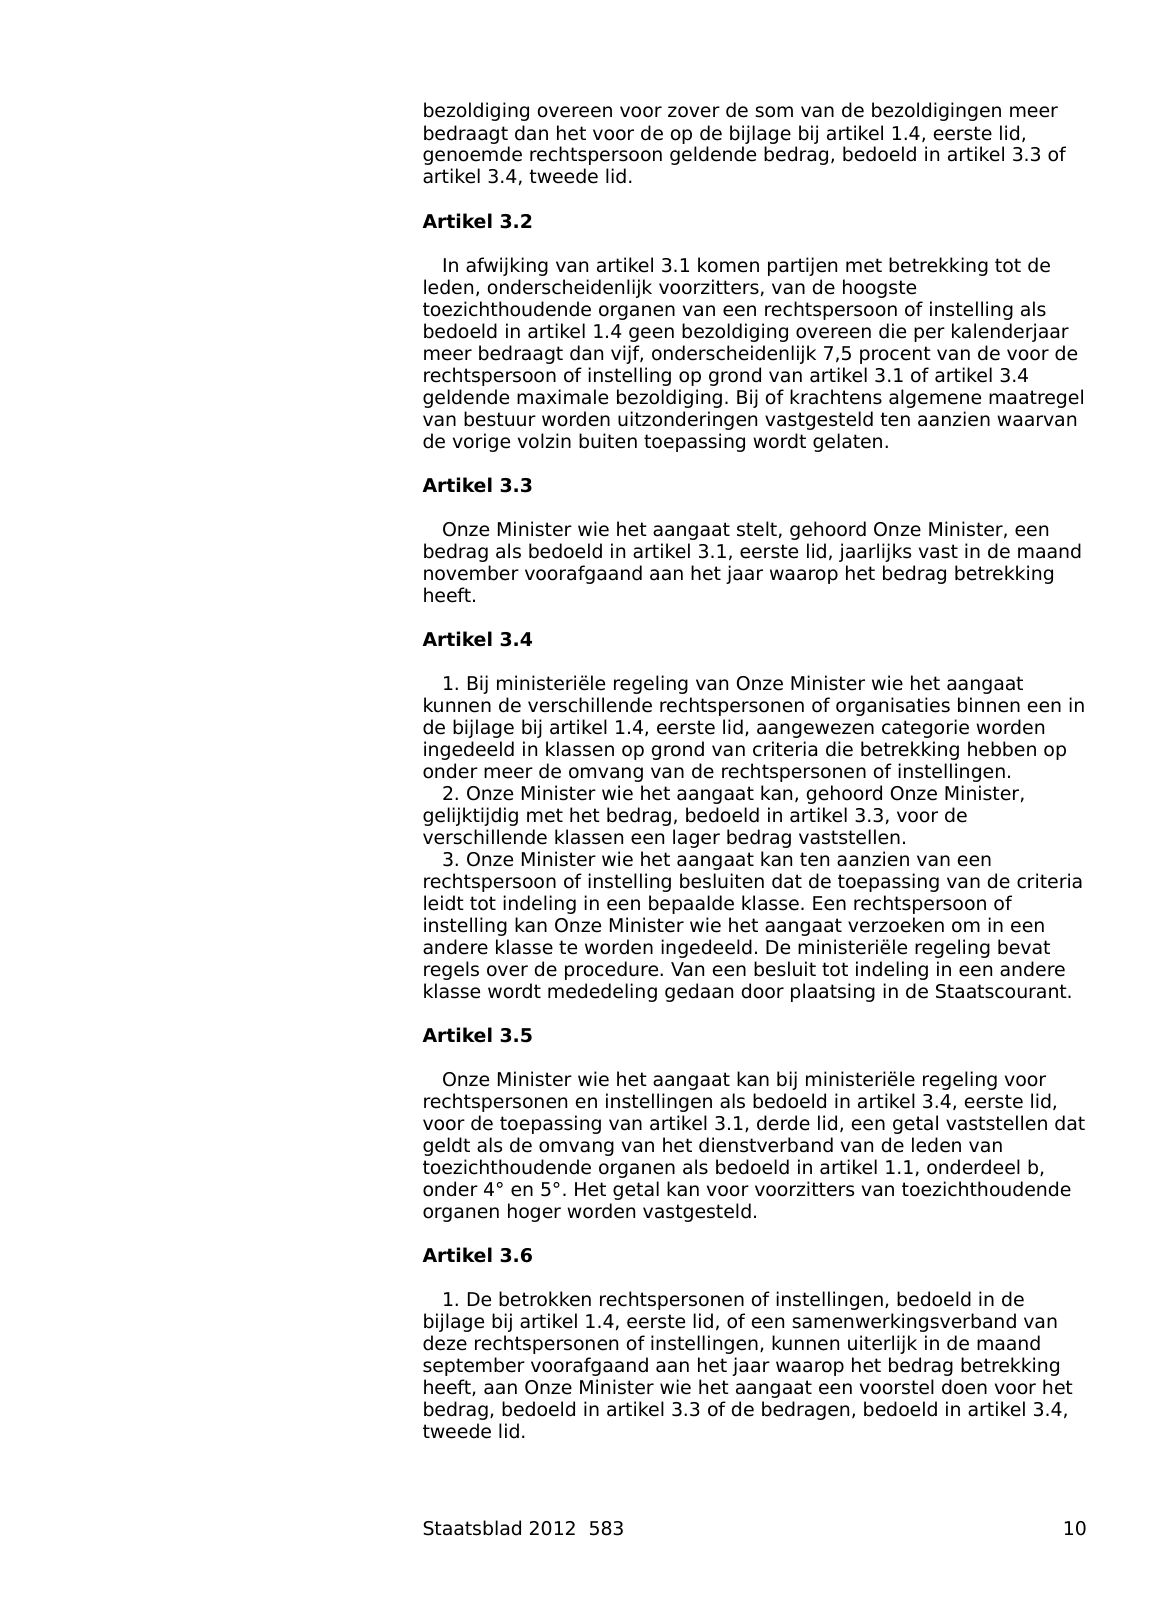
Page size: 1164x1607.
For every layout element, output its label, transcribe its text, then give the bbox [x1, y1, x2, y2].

subtitle Artikel 3.2 [422, 211, 1087, 232]
text In afwijking van artikel 3.1 komen partijen met betrekking tot de leden, onderscheidenlijk voorzitters, van de hoogste toezichthoudende organen van een rechtspersoon of instelling als bedoeld in artikel 1.4 geen bezoldiging overeen die per kalenderjaar meer bedraagt dan vijf, onderscheidenlijk 7,5 procent van de voor de rechtspersoon of instelling op grond van artikel 3.1 of artikel 3.4 geldende maximale bezoldiging. Bij of krachtens algemene maatregel van bestuur worden uitzonderingen vastgesteld ten aanzien waarvan de vorige volzin buiten toepassing wordt gelaten. [422, 255, 1087, 452]
text Onze Minister wie het aangaat kan bij ministeriële regeling voor rechtspersonen en instellingen als bedoeld in artikel 3.4, eerste lid, voor de toepassing van artikel 3.1, derde lid, een getal vaststellen dat geldt als de omvang van het dienstverband van de leden van toezichthoudende organen als bedoeld in artikel 1.1, onderdeel b, onder 4° en 5°. Het getal kan voor voorzitters van toezichthoudende organen hoger worden vastgesteld. [422, 1069, 1087, 1223]
subtitle Artikel 3.4 [422, 629, 1087, 651]
subtitle Artikel 3.3 [422, 475, 1087, 497]
text 1. De betrokken rechtspersonen of instellingen, bedoeld in de bijlage bij artikel 1.4, eerste lid, of een samenwerkingsverband van deze rechtspersonen of instellingen, kunnen uiterlijk in de maand september voorafgaand aan het jaar waarop het bedrag betrekking heeft, aan Onze Minister wie het aangaat een voorstel doen voor het bedrag, bedoeld in artikel 3.3 of de bedragen, bedoeld in artikel 3.4, tweede lid. [422, 1289, 1087, 1443]
subtitle Artikel 3.5 [422, 1025, 1087, 1047]
text 3. Onze Minister wie het aangaat kan ten aanzien van een rechtspersoon of instelling besluiten dat de toepassing van de criteria leidt tot indeling in een bepaalde klasse. Een rechtspersoon of instelling kan Onze Minister wie het aangaat verzoeken om in een andere klasse te worden ingedeeld. De ministeriële regeling bevat regels over de procedure. Van een besluit tot indeling in een andere klasse wordt mededeling gedaan door plaatsing in de Staatscourant. [422, 849, 1087, 1003]
text bezoldiging overeen voor zover de som van de bezoldigingen meer bedraagt dan het voor de op de bijlage bij artikel 1.4, eerste lid, genoemde rechtspersoon geldende bedrag, bedoeld in artikel 3.3 of artikel 3.4, tweede lid. [422, 100, 1087, 188]
text 1. Bij ministeriële regeling van Onze Minister wie het aangaat kunnen de verschillende rechtspersonen of organisaties binnen een in de bijlage bij artikel 1.4, eerste lid, aangewezen categorie worden ingedeeld in klassen op grond van criteria die betrekking hebben op onder meer de omvang van de rechtspersonen of instellingen. [422, 673, 1087, 783]
text 2. Onze Minister wie het aangaat kan, gehoord Onze Minister, gelijktijdig met het bedrag, bedoeld in artikel 3.3, voor de verschillende klassen een lager bedrag vaststellen. [422, 783, 1087, 849]
text Onze Minister wie het aangaat stelt, gehoord Onze Minister, een bedrag als bedoeld in artikel 3.1, eerste lid, jaarlijks vast in de maand november voorafgaand aan het jaar waarop het bedrag betrekking heeft. [422, 519, 1087, 607]
subtitle Artikel 3.6 [422, 1245, 1087, 1267]
